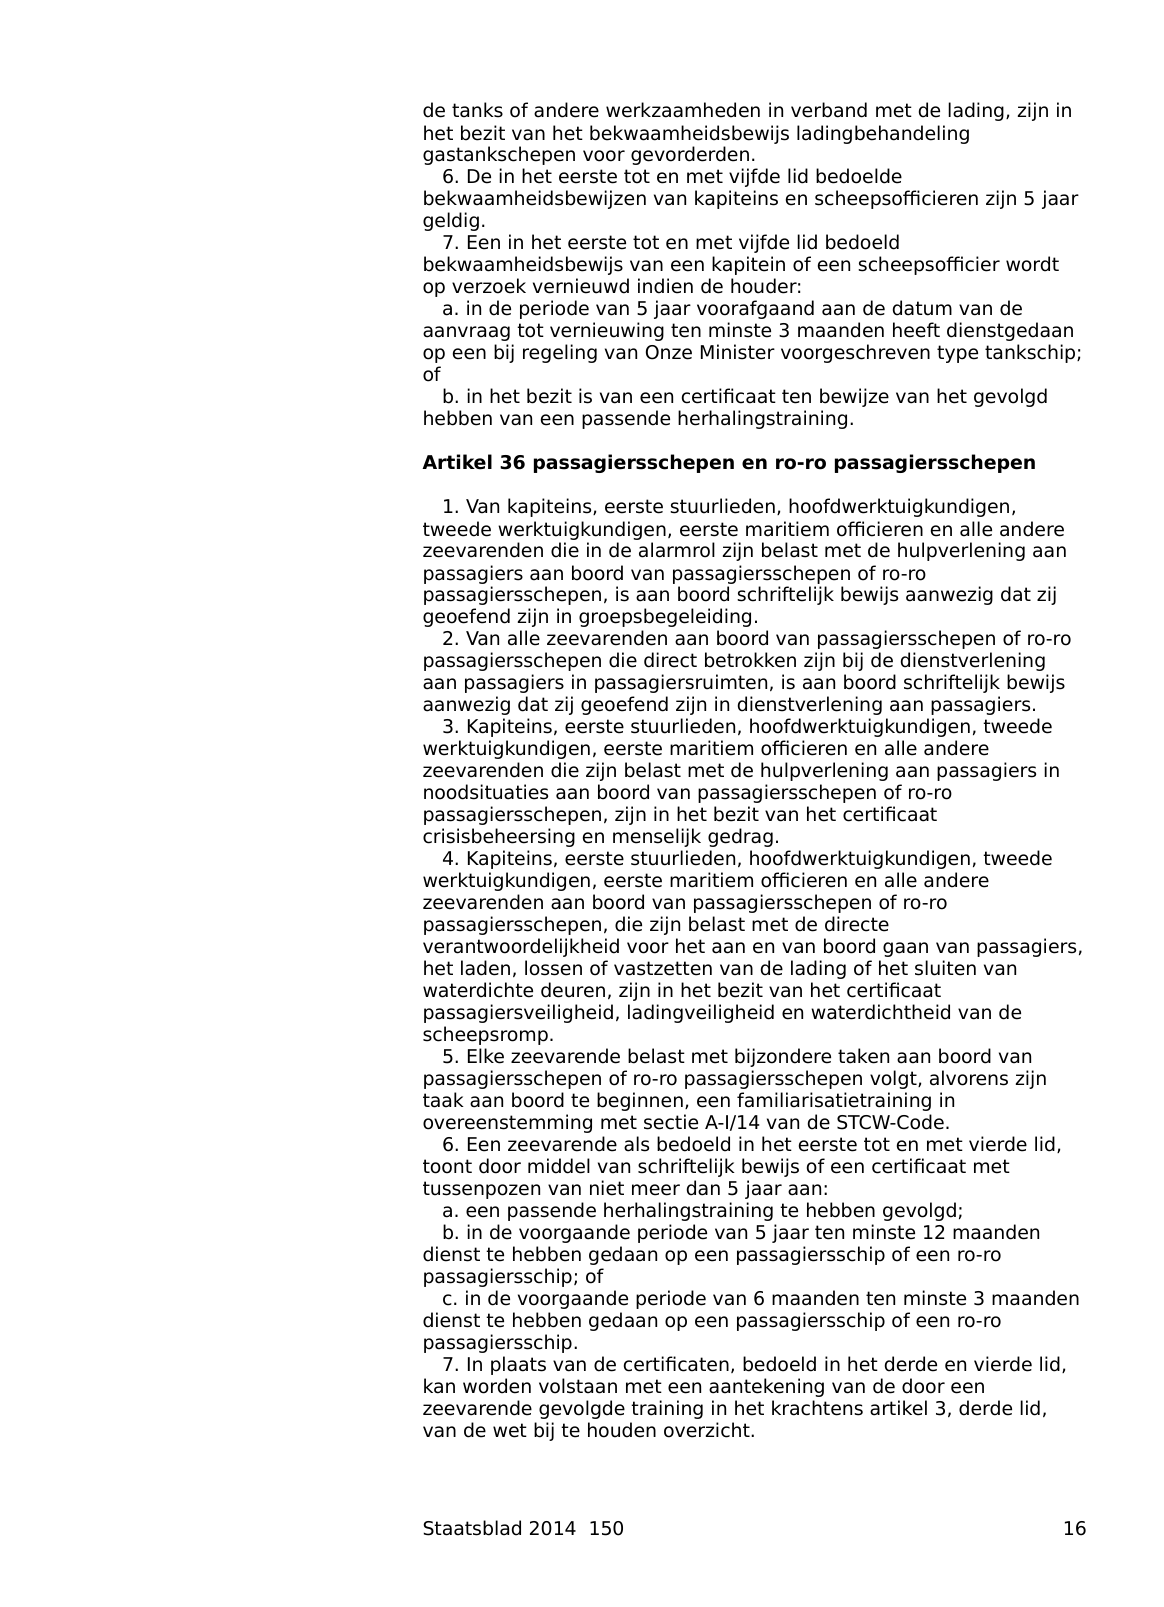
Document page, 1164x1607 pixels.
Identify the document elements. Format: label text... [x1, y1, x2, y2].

text 7. Een in het eerste tot en met vijfde lid bedoeld bekwaamheidsbewijs van een kapitein of een scheepsofficier wordt op verzoek vernieuwd indien de houder: [422, 232, 1087, 298]
text 5. Elke zeevarende belast met bijzondere taken aan boord van passagiersschepen of ro-ro passagiersschepen volgt, alvorens zijn taak aan boord te beginnen, een familiarisatietraining in overeenstemming met sectie A-I/14 van de STCW-Code. [422, 1046, 1087, 1134]
text de tanks of andere werkzaamheden in verband met de lading, zijn in het bezit van het bekwaamheidsbewijs ladingbehandeling gastankschepen voor gevorderden. [422, 100, 1087, 166]
text 4. Kapiteins, eerste stuurlieden, hoofdwerktuigkundigen, tweede werktuigkundigen, eerste maritiem officieren en alle andere zeevarenden aan boord van passagiersschepen of ro-ro passagiersschepen, die zijn belast met de directe verantwoordelijkheid voor het aan en van boord gaan van passagiers, het laden, lossen of vastzetten van de lading of het sluiten van waterdichte deuren, zijn in het bezit van het certificaat passagiersveiligheid, ladingveiligheid en waterdichtheid van de scheepsromp. [422, 848, 1087, 1046]
text b. in het bezit is van een certificaat ten bewijze van het gevolgd hebben van een passende herhalingstraining. [422, 386, 1087, 430]
text a. een passende herhalingstraining te hebben gevolgd; [422, 1200, 1087, 1222]
text c. in de voorgaande periode van 6 maanden ten minste 3 maanden dienst te hebben gedaan op een passagiersschip of een ro-ro passagiersschip. [422, 1288, 1087, 1354]
subtitle Artikel 36 passagiersschepen en ro-ro passagiersschepen [422, 452, 1087, 474]
text 3. Kapiteins, eerste stuurlieden, hoofdwerktuigkundigen, tweede werktuigkundigen, eerste maritiem officieren en alle andere zeevarenden die zijn belast met de hulpverlening aan passagiers in noodsituaties aan boord van passagiersschepen of ro-ro passagiersschepen, zijn in het bezit van het certificaat crisisbeheersing en menselijk gedrag. [422, 716, 1087, 848]
text a. in de periode van 5 jaar voorafgaand aan de datum van de aanvraag tot vernieuwing ten minste 3 maanden heeft dienstgedaan op een bij regeling van Onze Minister voorgeschreven type tankschip; of [422, 298, 1087, 386]
text 6. Een zeevarende als bedoeld in het eerste tot en met vierde lid, toont door middel van schriftelijk bewijs of een certificaat met tussenpozen van niet meer dan 5 jaar aan: [422, 1134, 1087, 1200]
text 1. Van kapiteins, eerste stuurlieden, hoofdwerktuigkundigen, tweede werktuigkundigen, eerste maritiem officieren en alle andere zeevarenden die in de alarmrol zijn belast met de hulpverlening aan passagiers aan boord van passagiersschepen of ro-ro passagiersschepen, is aan boord schriftelijk bewijs aanwezig dat zij geoefend zijn in groepsbegeleiding. [422, 496, 1087, 628]
text b. in de voorgaande periode van 5 jaar ten minste 12 maanden dienst te hebben gedaan op een passagiersschip of een ro-ro passagiersschip; of [422, 1222, 1087, 1288]
text 7. In plaats van de certificaten, bedoeld in het derde en vierde lid, kan worden volstaan met een aantekening van de door een zeevarende gevolgde training in het krachtens artikel 3, derde lid, van de wet bij te houden overzicht. [422, 1354, 1087, 1442]
text 2. Van alle zeevarenden aan boord van passagiersschepen of ro-ro passagiersschepen die direct betrokken zijn bij de dienstverlening aan passagiers in passagiersruimten, is aan boord schriftelijk bewijs aanwezig dat zij geoefend zijn in dienstverlening aan passagiers. [422, 628, 1087, 716]
text 6. De in het eerste tot en met vijfde lid bedoelde bekwaamheidsbewijzen van kapiteins en scheepsofficieren zijn 5 jaar geldig. [422, 166, 1087, 232]
